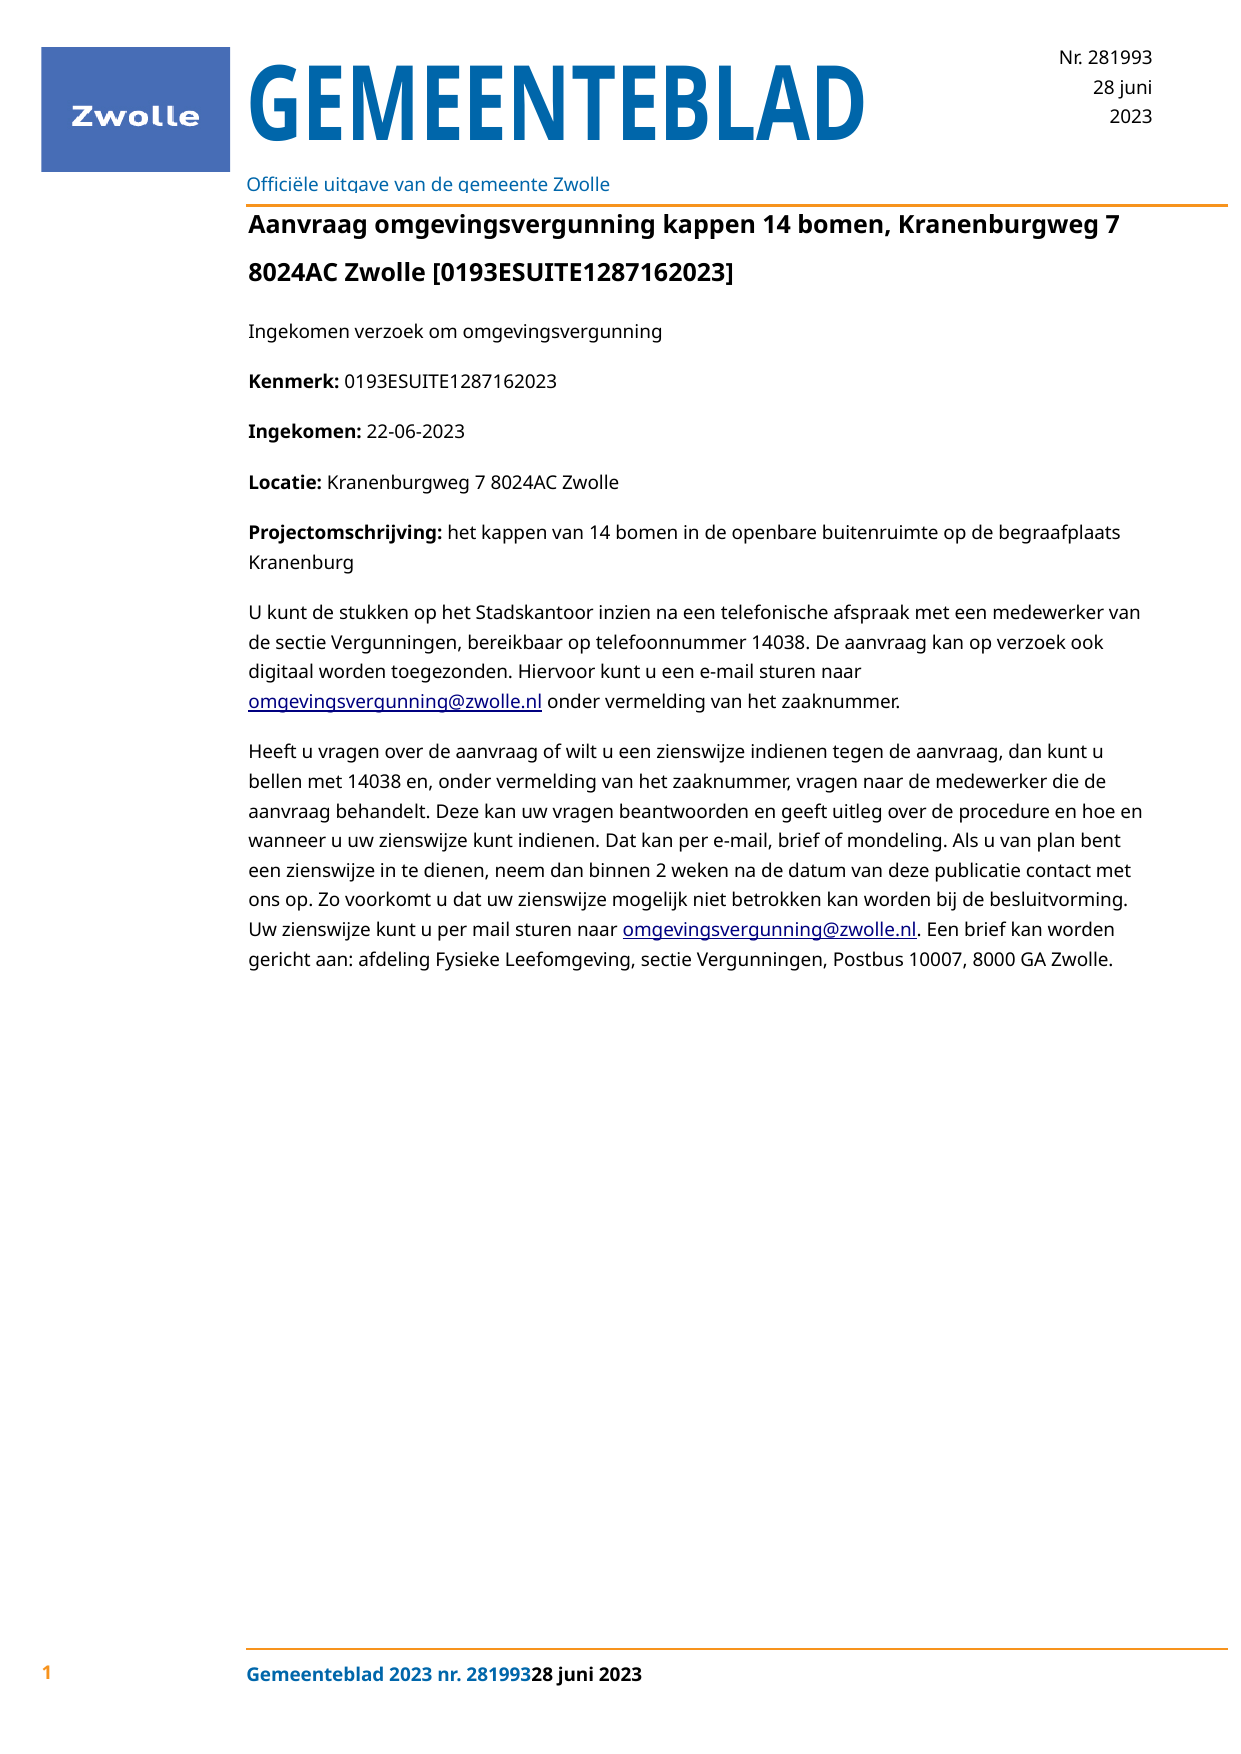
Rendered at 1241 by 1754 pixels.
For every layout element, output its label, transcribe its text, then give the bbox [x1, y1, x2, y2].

text Kenmerk: 0193ESUITE1287162023 [248, 368, 1152, 394]
text Projectomschrijving: het kappen van 14 bomen in de openbare buitenruimte op de begraafplaats Kranenburg [248, 519, 1152, 575]
text Ingekomen verzoek om omgevingsvergunning [248, 318, 1152, 344]
text Locatie: Kranenburgweg 7 8024AC Zwolle [248, 469, 1152, 495]
picture [41, 47, 231, 172]
text Ingekomen: 22-06-2023 [248, 419, 1152, 444]
text Heeft u vragen over de aanvraag of wilt u een zienswijze indienen tegen de aanvraag, dan kunt u bellen met 14038 en, onder vermelding van het zaaknummer, vragen naar de medewerker die de aanvraag behandelt. Deze kan uw vragen beantwoorden en geeft uitleg over de procedure en hoe en wanneer u uw zienswijze kunt indienen. Dat kan per e-mail, brief of mondeling. Als u van plan bent een zienswijze in te dienen, neem dan binnen 2 weken na de datum van deze publicatie contact met ons op. Zo voorkomt u dat uw zienswijze mogelijk niet betrokken kan worden bij de besluitvorming. Uw zienswijze kunt u per mail sturen naar omgevingsvergunning@zwolle.nl. Een brief kan worden gericht aan: afdeling Fysieke Leefomgeving, sectie Vergunningen, Postbus 10007, 8000 GA Zwolle. [248, 739, 1152, 972]
text U kunt de stukken op het Stadskantoor inzien na een telefonische afspraak met een medewerker van de sectie Vergunningen, bereikbaar op telefoonnummer 14038. De aanvraag kan op verzoek ook digitaal worden toegezonden. Hiervoor kunt u een e-mail sturen naar omgevingsvergunning@zwolle.nl onder vermelding van het zaaknummer. [248, 599, 1152, 714]
text Aanvraag omgevingsvergunning kappen 14 bomen, Kranenburgweg 7 8024AC Zwolle [0193ESUITE1287162023] [248, 207, 1152, 288]
